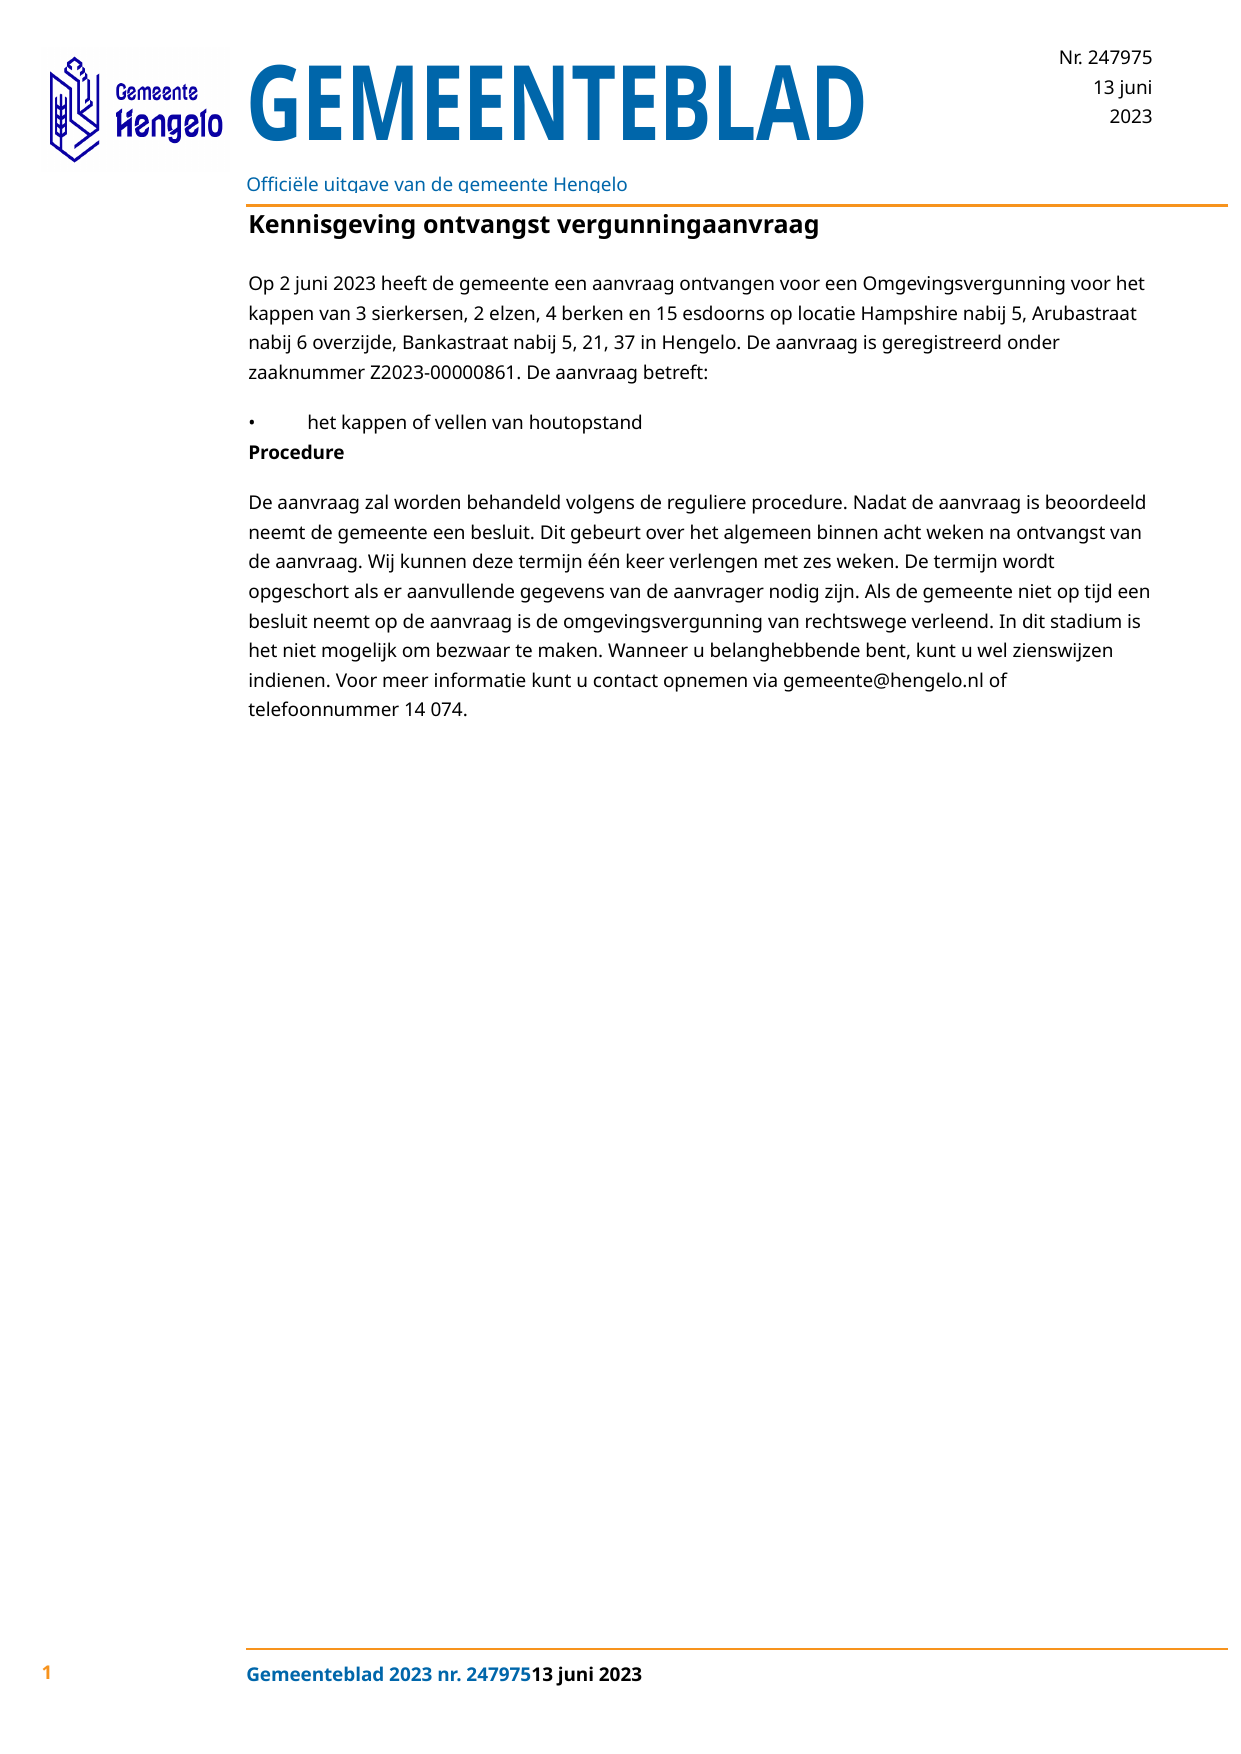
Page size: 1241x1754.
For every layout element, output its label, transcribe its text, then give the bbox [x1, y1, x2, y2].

text Op 2 juni 2023 heeft de gemeente een aanvraag ontvangen voor een Omgevingsvergunning voor het kappen van 3 sierkersen, 2 elzen, 4 berken en 15 esdoorns op locatie Hampshire nabij 5, Arubastraat nabij 6 overzijde, Bankastraat nabij 5, 21, 37 in Hengelo. De aanvraag is geregistreerd onder zaaknummer Z2023-00000861. De aanvraag betreft: [248, 270, 1152, 385]
text Procedure [248, 439, 1152, 465]
text Kennisgeving ontvangst vergunningaanvraag [248, 207, 1152, 241]
list het kappen of vellen van houtopstand [248, 409, 1152, 435]
text De aanvraag zal worden behandeld volgens de reguliere procedure. Nadat de aanvraag is beoordeeld neemt de gemeente een besluit. Dit gebeurt over het algemeen binnen acht weken na ontvangst van de aanvraag. Wij kunnen deze termijn één keer verlengen met zes weken. De termijn wordt opgeschort als er aanvullende gegevens van de aanvrager nodig zijn. Als de gemeente niet op tijd een besluit neemt op de aanvraag is de omgevingsvergunning van rechtswege verleend. In dit stadium is het niet mogelijk om bezwaar te maken. Wanneer u belanghebbende bent, kunt u wel zienswijzen indienen. Voor meer informatie kunt u contact opnemen via gemeente@hengelo.nl of telefoonnummer 14 074. [248, 489, 1152, 722]
picture [41, 47, 231, 172]
